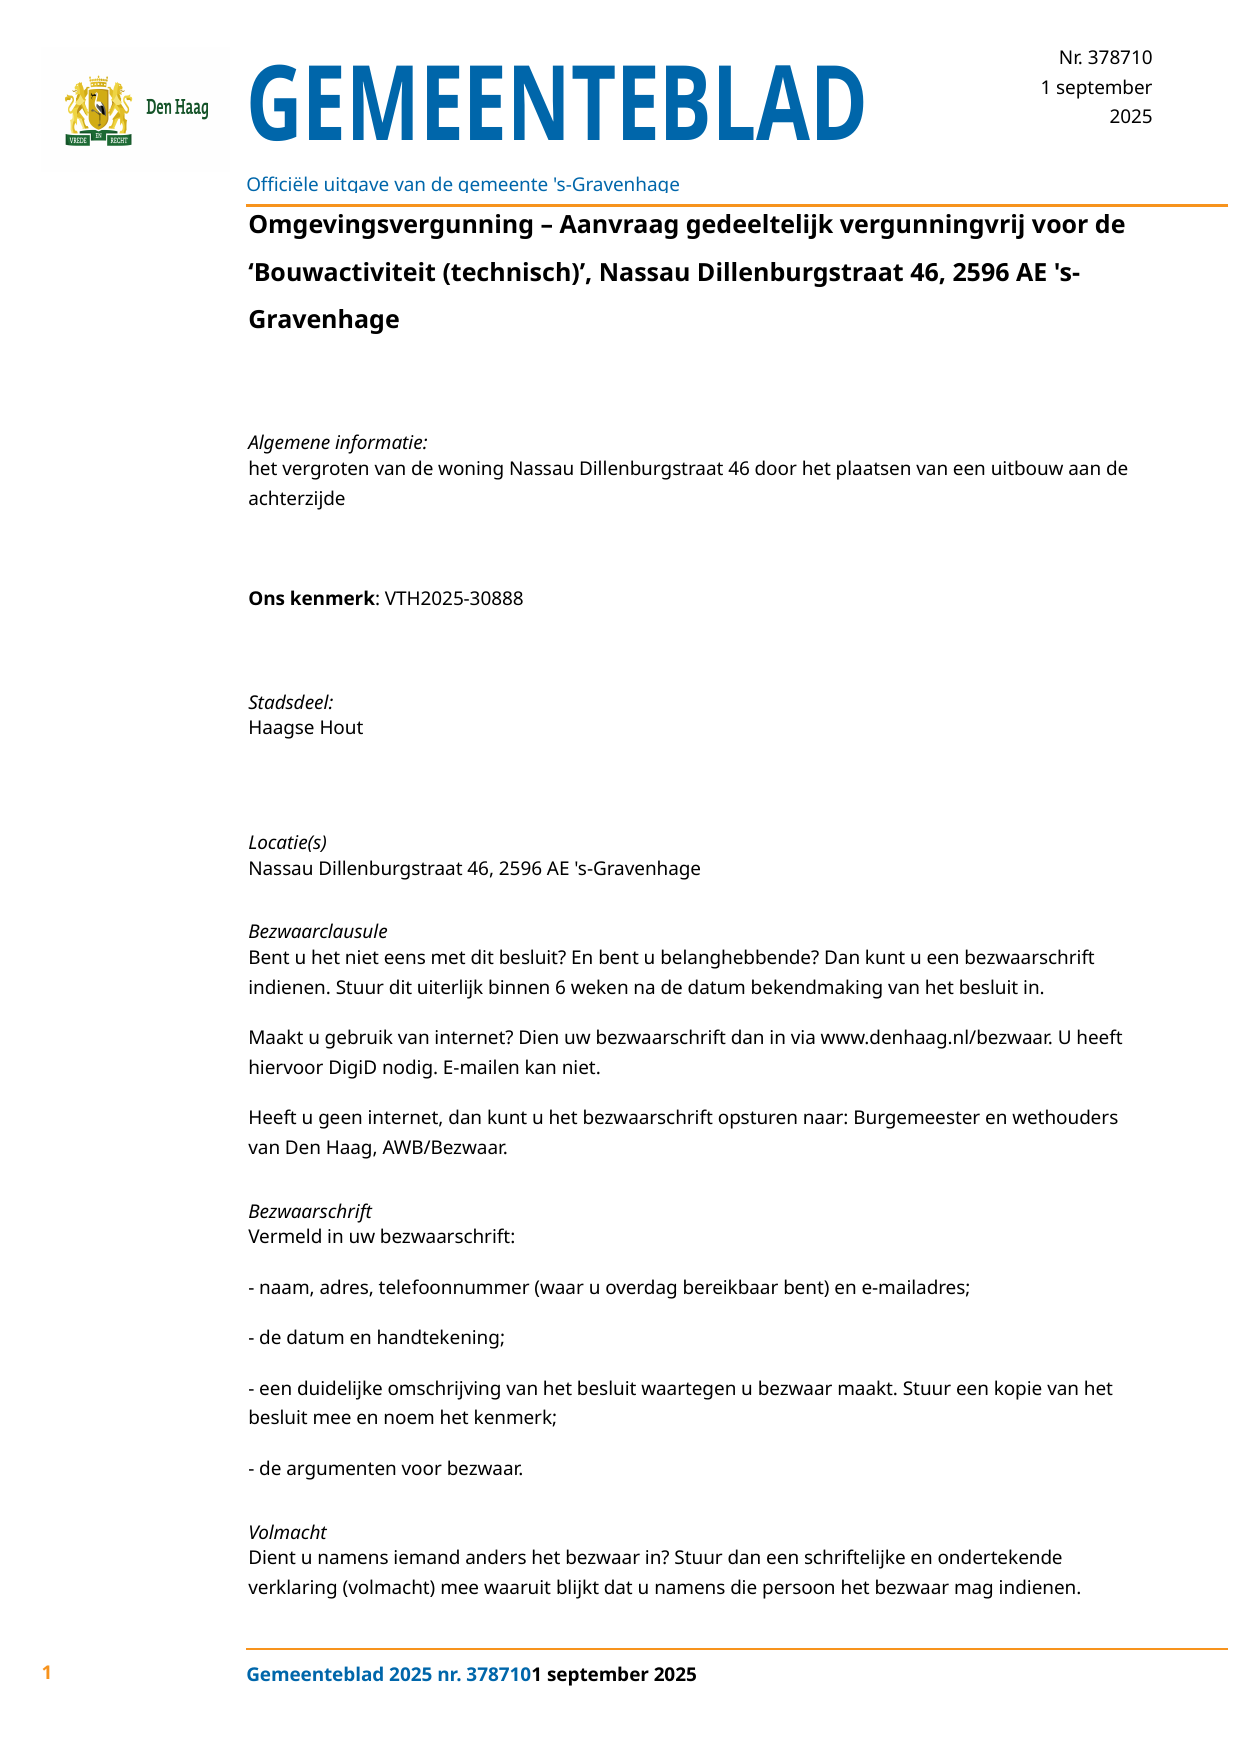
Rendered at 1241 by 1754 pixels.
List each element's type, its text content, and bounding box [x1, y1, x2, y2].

text Locatie(s) [248, 829, 1152, 855]
text Heeft u geen internet, dan kunt u het bezwaarschrift opsturen naar: Burgemeester en wethouders van Den Haag, AWB/Bezwaar. [248, 1104, 1152, 1160]
text het vergroten van de woning Nassau Dillenburgstraat 46 door het plaatsen van een uitbouw aan de achterzijde [248, 455, 1152, 511]
text Haagse Hout [248, 714, 1152, 740]
text Bezwaarclausule [248, 919, 1152, 944]
text Volmacht [248, 1519, 1152, 1544]
text - een duidelijke omschrijving van het besluit waartegen u bezwaar maakt. Stuur een kopie van het besluit mee en noem het kenmerk; [248, 1375, 1152, 1430]
text Omgevingsvergunning – Aanvraag gedeeltelijk vergunningvrij voor de ‘Bouwactiviteit (technisch)’, Nassau Dillenburgstraat 46, 2596 AE 's-Gravenhage [248, 207, 1152, 336]
text Algemene informatie: [248, 429, 1152, 455]
text - naam, adres, telefoonnummer (waar u overdag bereikbaar bent) en e-mailadres; [248, 1274, 1152, 1300]
picture [41, 47, 231, 172]
text Bent u het niet eens met dit besluit? En bent u belanghebbende? Dan kunt u een bezwaarschrift indienen. Stuur dit uiterlijk binnen 6 weken na de datum bekendmaking van het besluit in. [248, 944, 1152, 1000]
text Vermeld in uw bezwaarschrift: [248, 1224, 1152, 1249]
text Dient u namens iemand anders het bezwaar in? Stuur dan een schriftelijke en ondertekende verklaring (volmacht) mee waaruit blijkt dat u namens die persoon het bezwaar mag indienen. [248, 1544, 1152, 1600]
text - de argumenten voor bezwaar. [248, 1455, 1152, 1481]
text Ons kenmerk: VTH2025-30888 [248, 586, 1152, 611]
text Bezwaarschrift [248, 1198, 1152, 1224]
text Maakt u gebruik van internet? Dien uw bezwaarschrift dan in via www.denhaag.nl/bezwaar. U heeft hiervoor DigiD nodig. E-mailen kan niet. [248, 1024, 1152, 1080]
text - de datum en handtekening; [248, 1324, 1152, 1350]
text Stadsdeel: [248, 689, 1152, 714]
text Nassau Dillenburgstraat 46, 2596 AE 's-Gravenhage [248, 855, 1152, 880]
